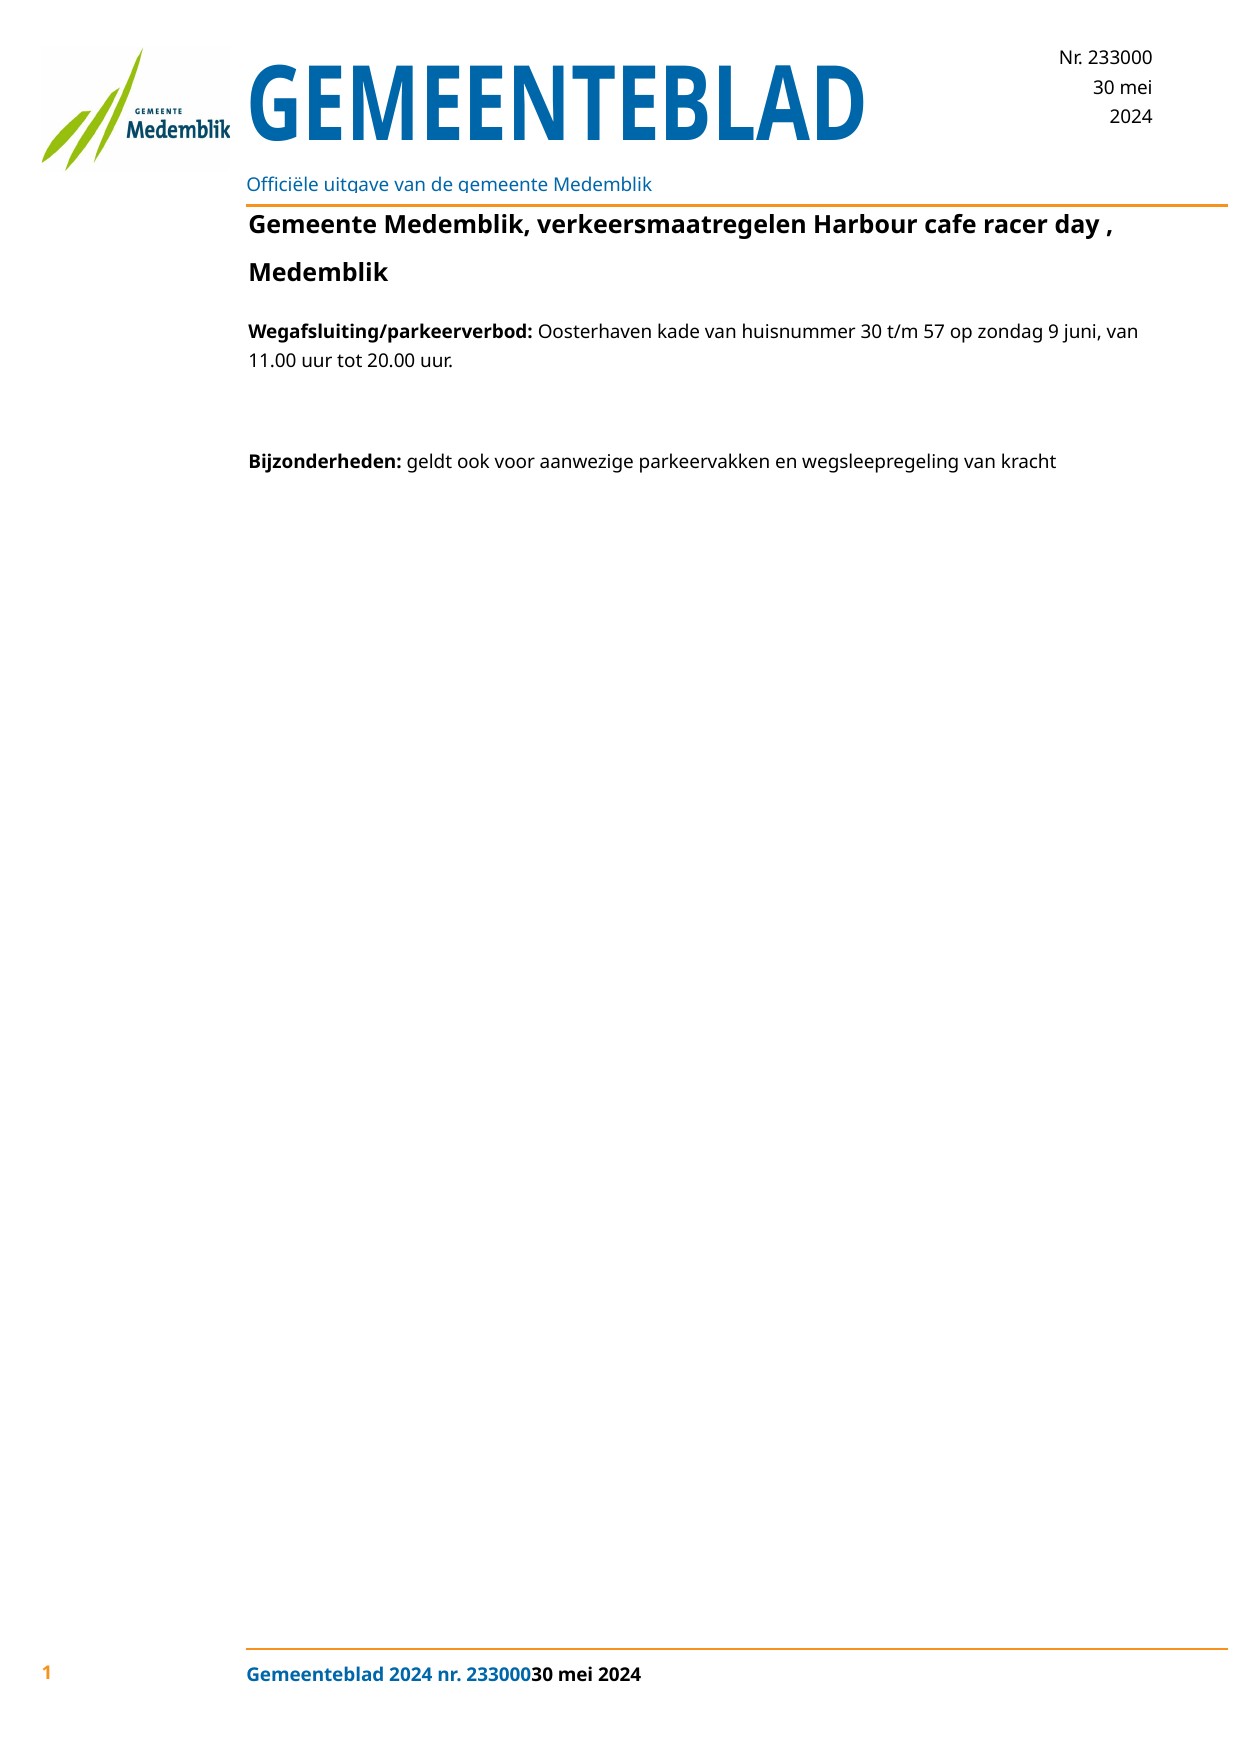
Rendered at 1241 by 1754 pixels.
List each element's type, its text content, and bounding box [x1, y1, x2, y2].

text Wegafsluiting/parkeerverbod: Oosterhaven kade van huisnummer 30 t/m 57 op zondag 9 juni, van 11.00 uur tot 20.00 uur. [248, 318, 1152, 373]
picture [41, 47, 231, 172]
text Bijzonderheden: geldt ook voor aanwezige parkeervakken en wegsleepregeling van kracht [248, 448, 1152, 474]
text Gemeente Medemblik, verkeersmaatregelen Harbour cafe racer day , Medemblik [248, 207, 1152, 288]
